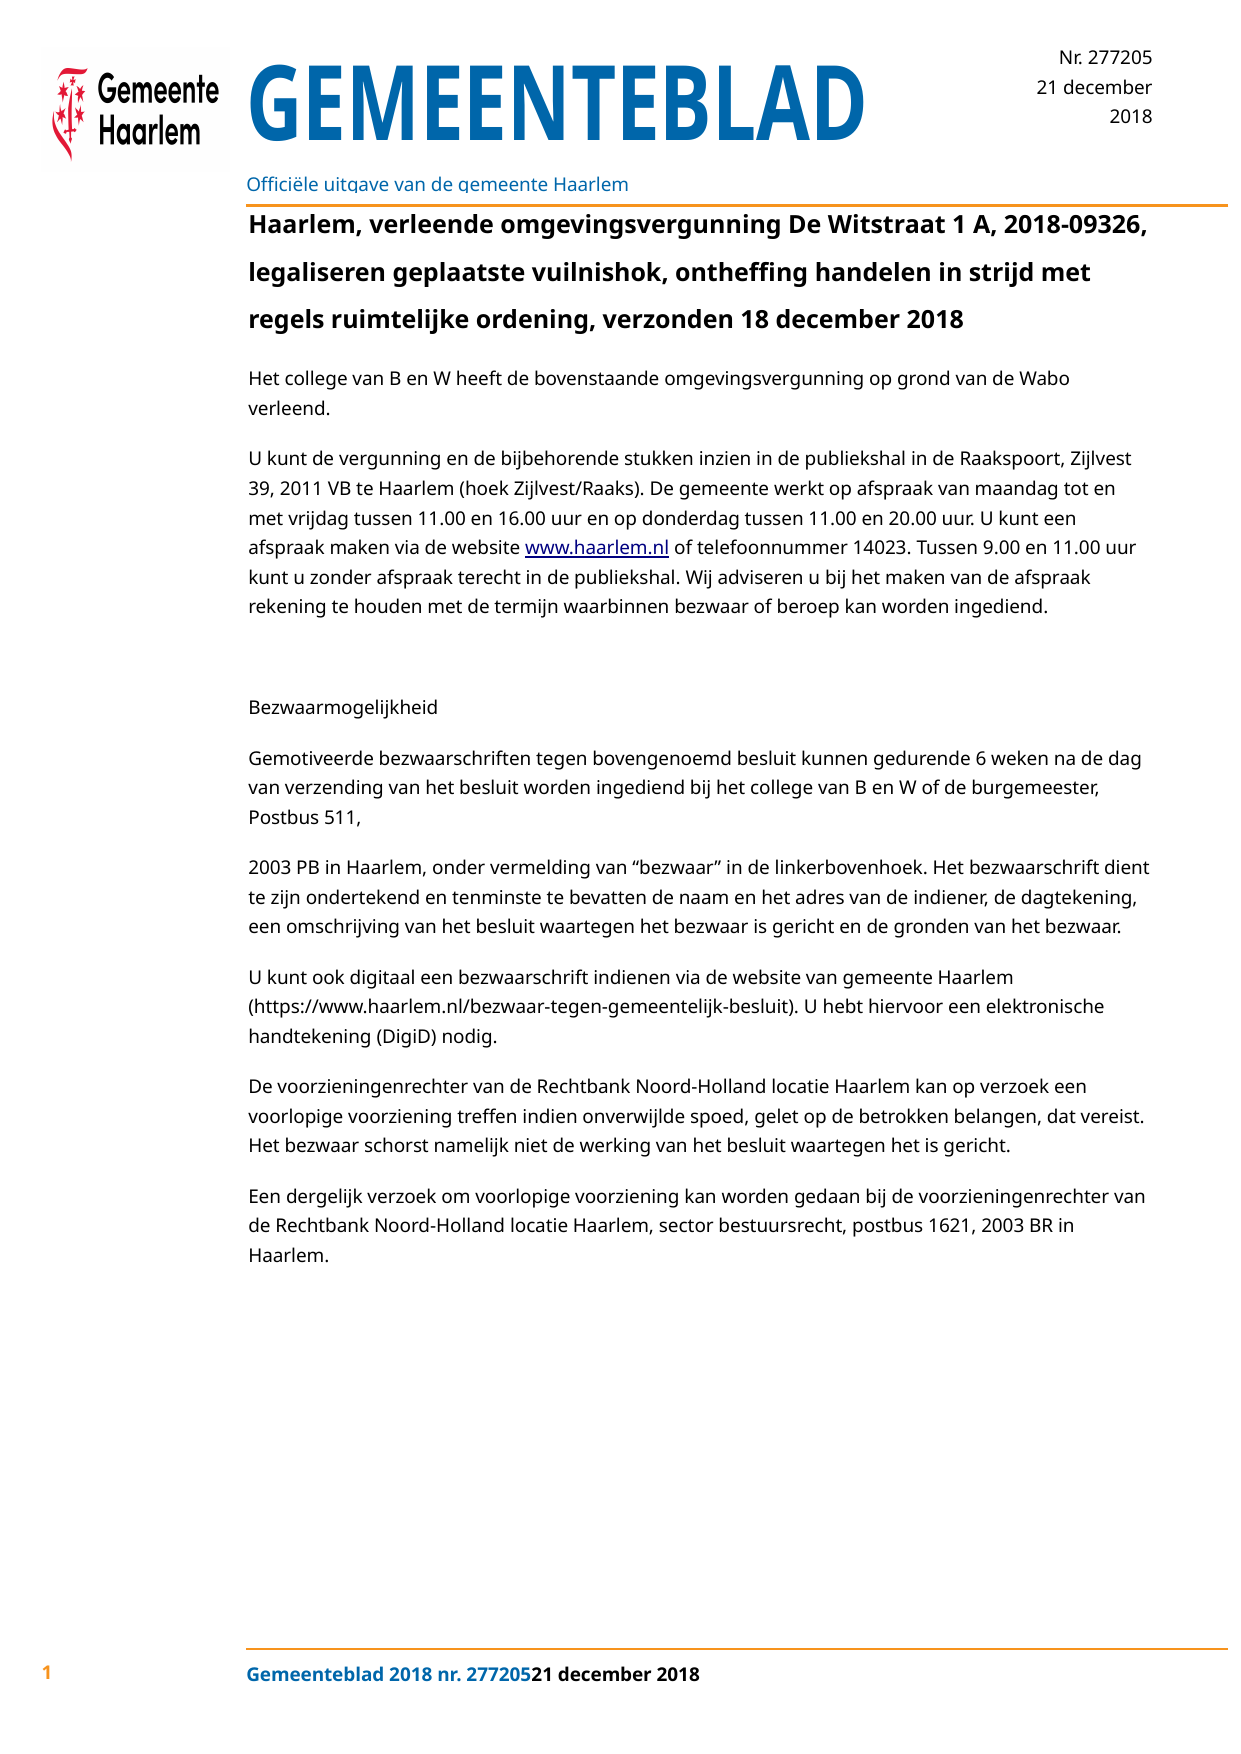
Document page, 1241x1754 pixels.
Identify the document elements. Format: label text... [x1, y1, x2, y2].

text Gemotiveerde bezwaarschriften tegen bovengenoemd besluit kunnen gedurende 6 weken na de dag van verzending van het besluit worden ingediend bij het college van B en W of de burgemeester, Postbus 511, [248, 745, 1152, 829]
text U kunt ook digitaal een bezwaarschrift indienen via de website van gemeente Haarlem (https://www.haarlem.nl/bezwaar-tegen-gemeentelijk-besluit). U hebt hiervoor een elektronische handtekening (DigiD) nodig. [248, 964, 1152, 1049]
text Het college van B en W heeft de bovenstaande omgevingsvergunning op grond van de Wabo verleend. [248, 366, 1152, 421]
text Haarlem, verleende omgevingsvergunning De Witstraat 1 A, 2018-09326, legaliseren geplaatste vuilnishok, ontheffing handelen in strijd met regels ruimtelijke ordening, verzonden 18 december 2018 [248, 207, 1152, 336]
text 2003 PB in Haarlem, onder vermelding van “bezwaar” in de linkerbovenhoek. Het bezwaarschrift dient te zijn ondertekend en tenminste te bevatten de naam en het adres van de indiener, de dagtekening, een omschrijving van het besluit waartegen het bezwaar is gericht en de gronden van het bezwaar. [248, 854, 1152, 939]
text Bezwaarmogelijkheid [248, 694, 1152, 720]
text De voorzieningenrechter van de Rechtbank Noord-Holland locatie Haarlem kan op verzoek een voorlopige voorziening treffen indien onverwijlde spoed, gelet op de betrokken belangen, dat vereist. Het bezwaar schorst namelijk niet de werking van het besluit waartegen het is gericht. [248, 1073, 1152, 1158]
text U kunt de vergunning en de bijbehorende stukken inzien in de publiekshal in de Raakspoort, Zijlvest 39, 2011 VB te Haarlem (hoek Zijlvest/Raaks). De gemeente werkt op afspraak van maandag tot en met vrijdag tussen 11.00 en 16.00 uur en op donderdag tussen 11.00 en 20.00 uur. U kunt een afspraak maken via de website www.haarlem.nl of telefoonnummer 14023. Tussen 9.00 en 11.00 uur kunt u zonder afspraak terecht in de publiekshal. Wij adviseren u bij het maken van de afspraak rekening te houden met de termijn waarbinnen bezwaar of beroep kan worden ingediend. [248, 446, 1152, 619]
text Een dergelijk verzoek om voorlopige voorziening kan worden gedaan bij de voorzieningenrechter van de Rechtbank Noord-Holland locatie Haarlem, sector bestuursrecht, postbus 1621, 2003 BR in Haarlem. [248, 1183, 1152, 1268]
picture [41, 47, 231, 172]
